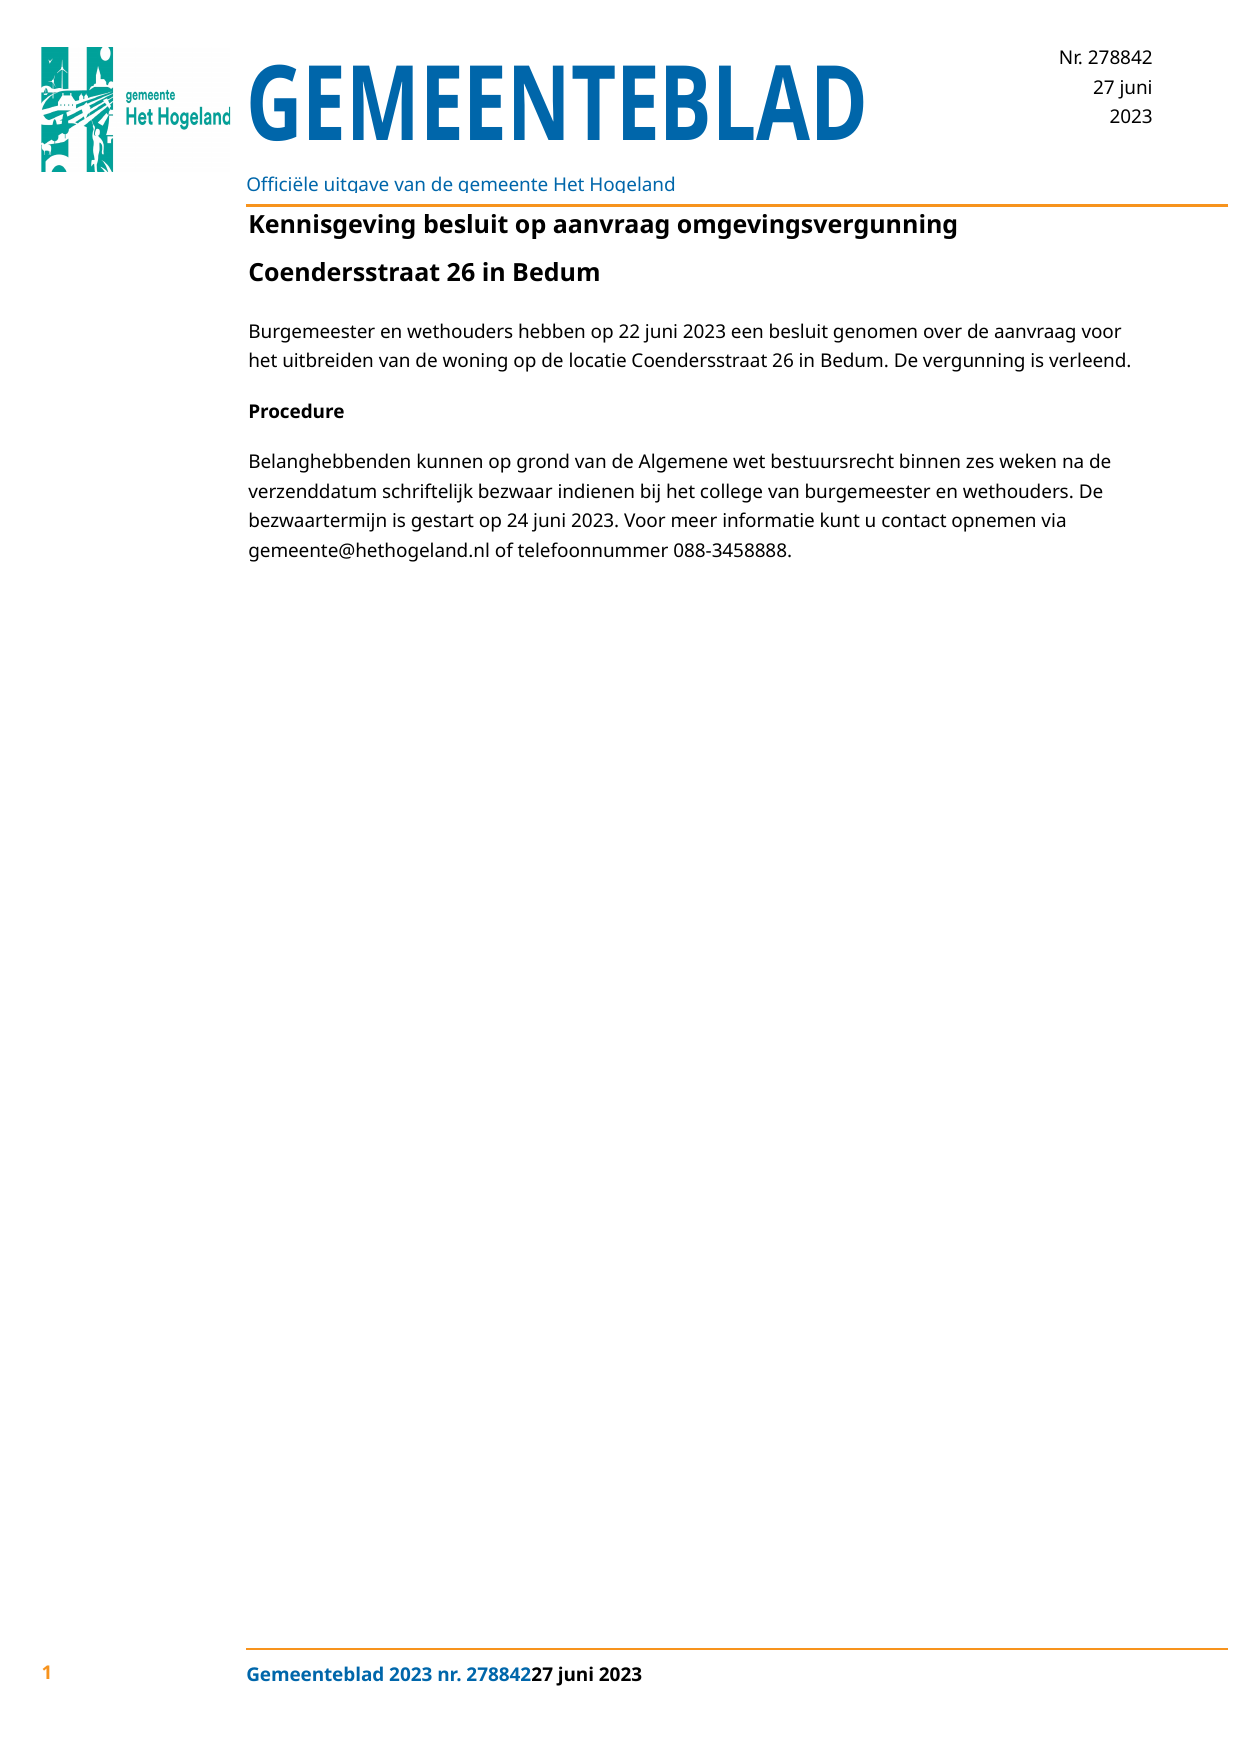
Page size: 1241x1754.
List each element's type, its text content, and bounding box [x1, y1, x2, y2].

text Kennisgeving besluit op aanvraag omgevingsvergunning Coendersstraat 26 in Bedum [248, 207, 1152, 288]
text Procedure [248, 398, 1152, 424]
text Belanghebbenden kunnen op grond van de Algemene wet bestuursrecht binnen zes weken na de verzenddatum schriftelijk bezwaar indienen bij het college van burgemeester en wethouders. De bezwaartermijn is gestart op 24 juni 2023. Voor meer informatie kunt u contact opnemen via gemeente@hethogeland.nl of telefoonnummer 088-3458888. [248, 448, 1152, 563]
text Burgemeester en wethouders hebben op 22 juni 2023 een besluit genomen over de aanvraag voor het uitbreiden van de woning op de locatie Coendersstraat 26 in Bedum. De vergunning is verleend. [248, 318, 1152, 373]
picture [41, 47, 231, 172]
